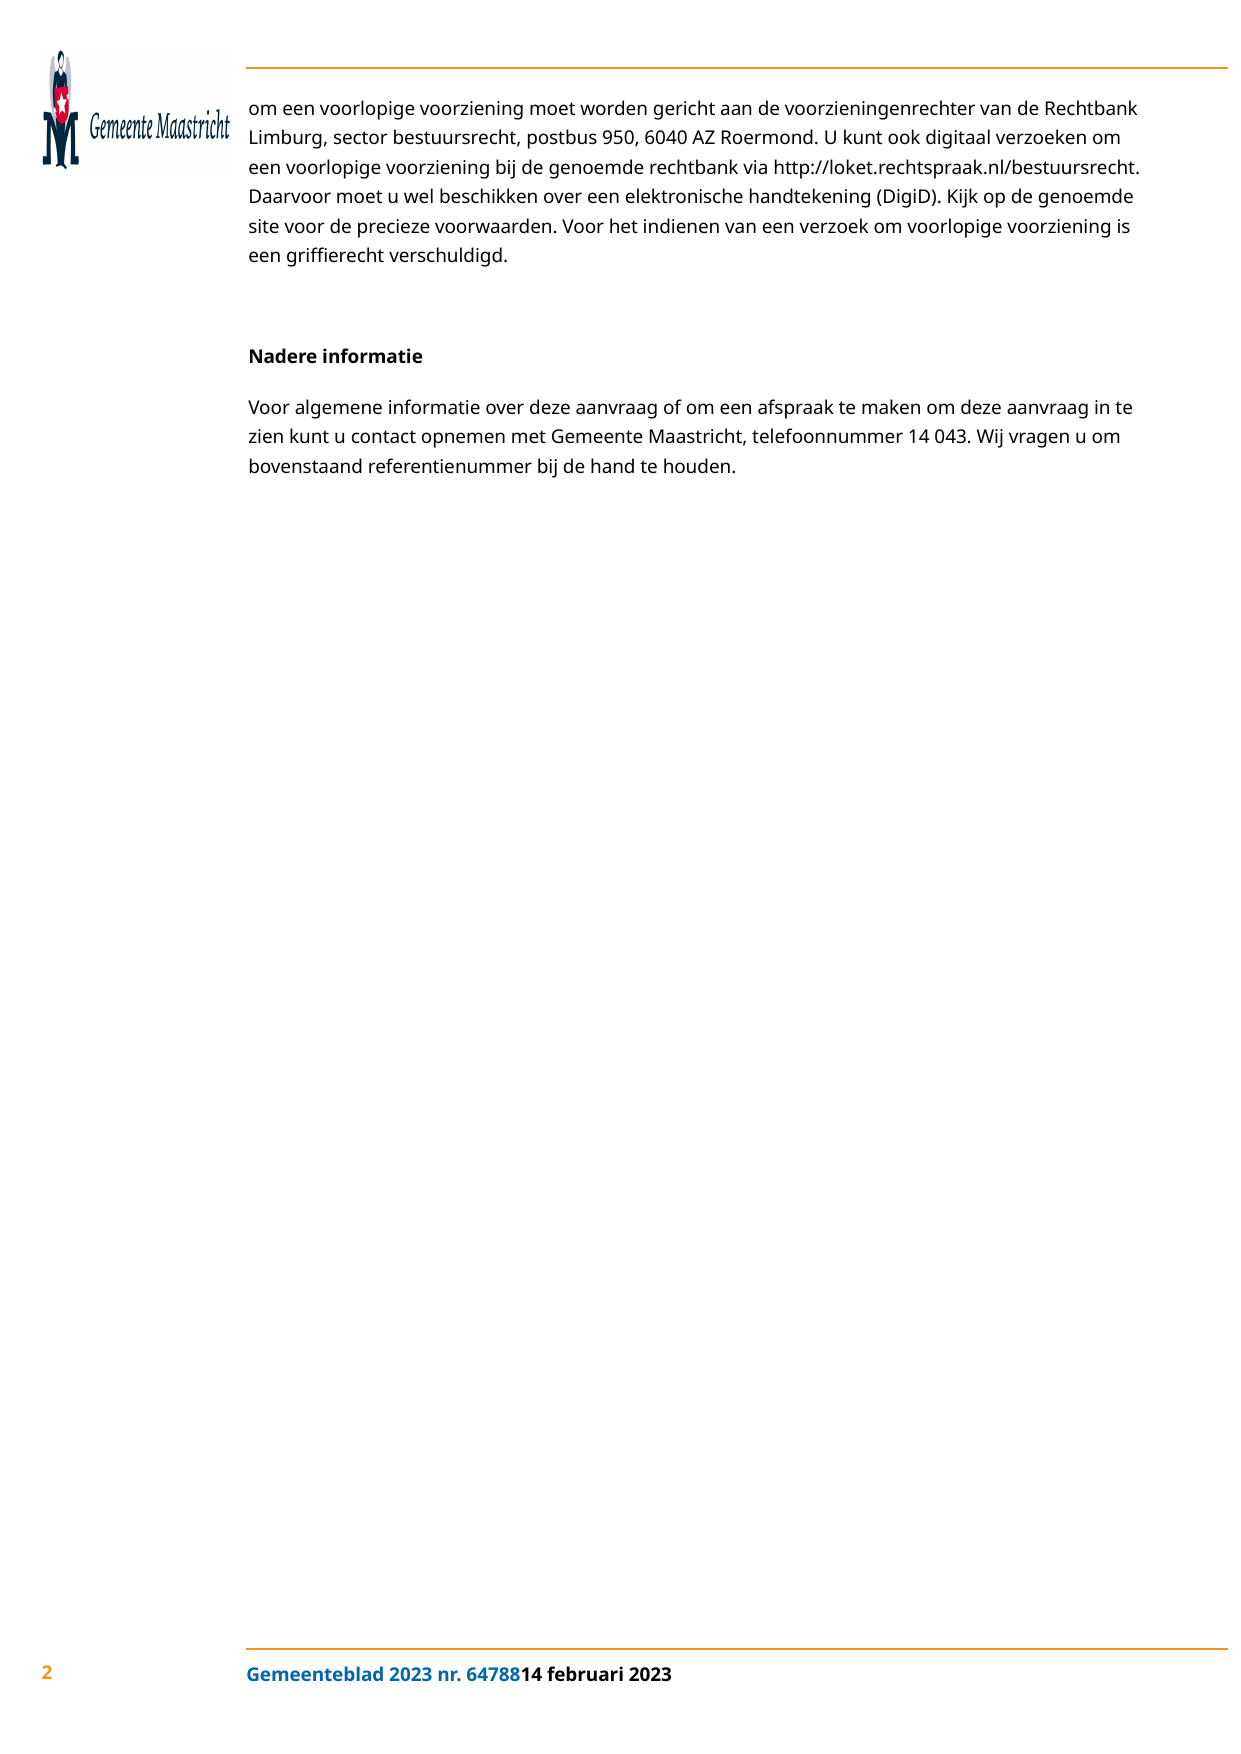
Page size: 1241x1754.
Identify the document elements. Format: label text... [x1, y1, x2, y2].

text Nadere informatie [248, 343, 1152, 369]
text om een voorlopige voorziening moet worden gericht aan de voorzieningenrechter van de Rechtbank Limburg, sector bestuursrecht, postbus 950, 6040 AZ Roermond. U kunt ook digitaal verzoeken om een voorlopige voorziening bij de genoemde rechtbank via http://loket.rechtspraak.nl/bestuursrecht. Daarvoor moet u wel beschikken over een elektronische handtekening (DigiD). Kijk op de genoemde site voor de precieze voorwaarden. Voor het indienen van een verzoek om voorlopige voorziening is een griffierecht verschuldigd. [248, 95, 1152, 268]
text Voor algemene informatie over deze aanvraag of om een afspraak te maken om deze aanvraag in te zien kunt u contact opnemen met Gemeente Maastricht, telefoonnummer 14 043. Wij vragen u om bovenstaand referentienummer bij de hand te houden. [248, 394, 1152, 479]
picture [41, 47, 231, 172]
